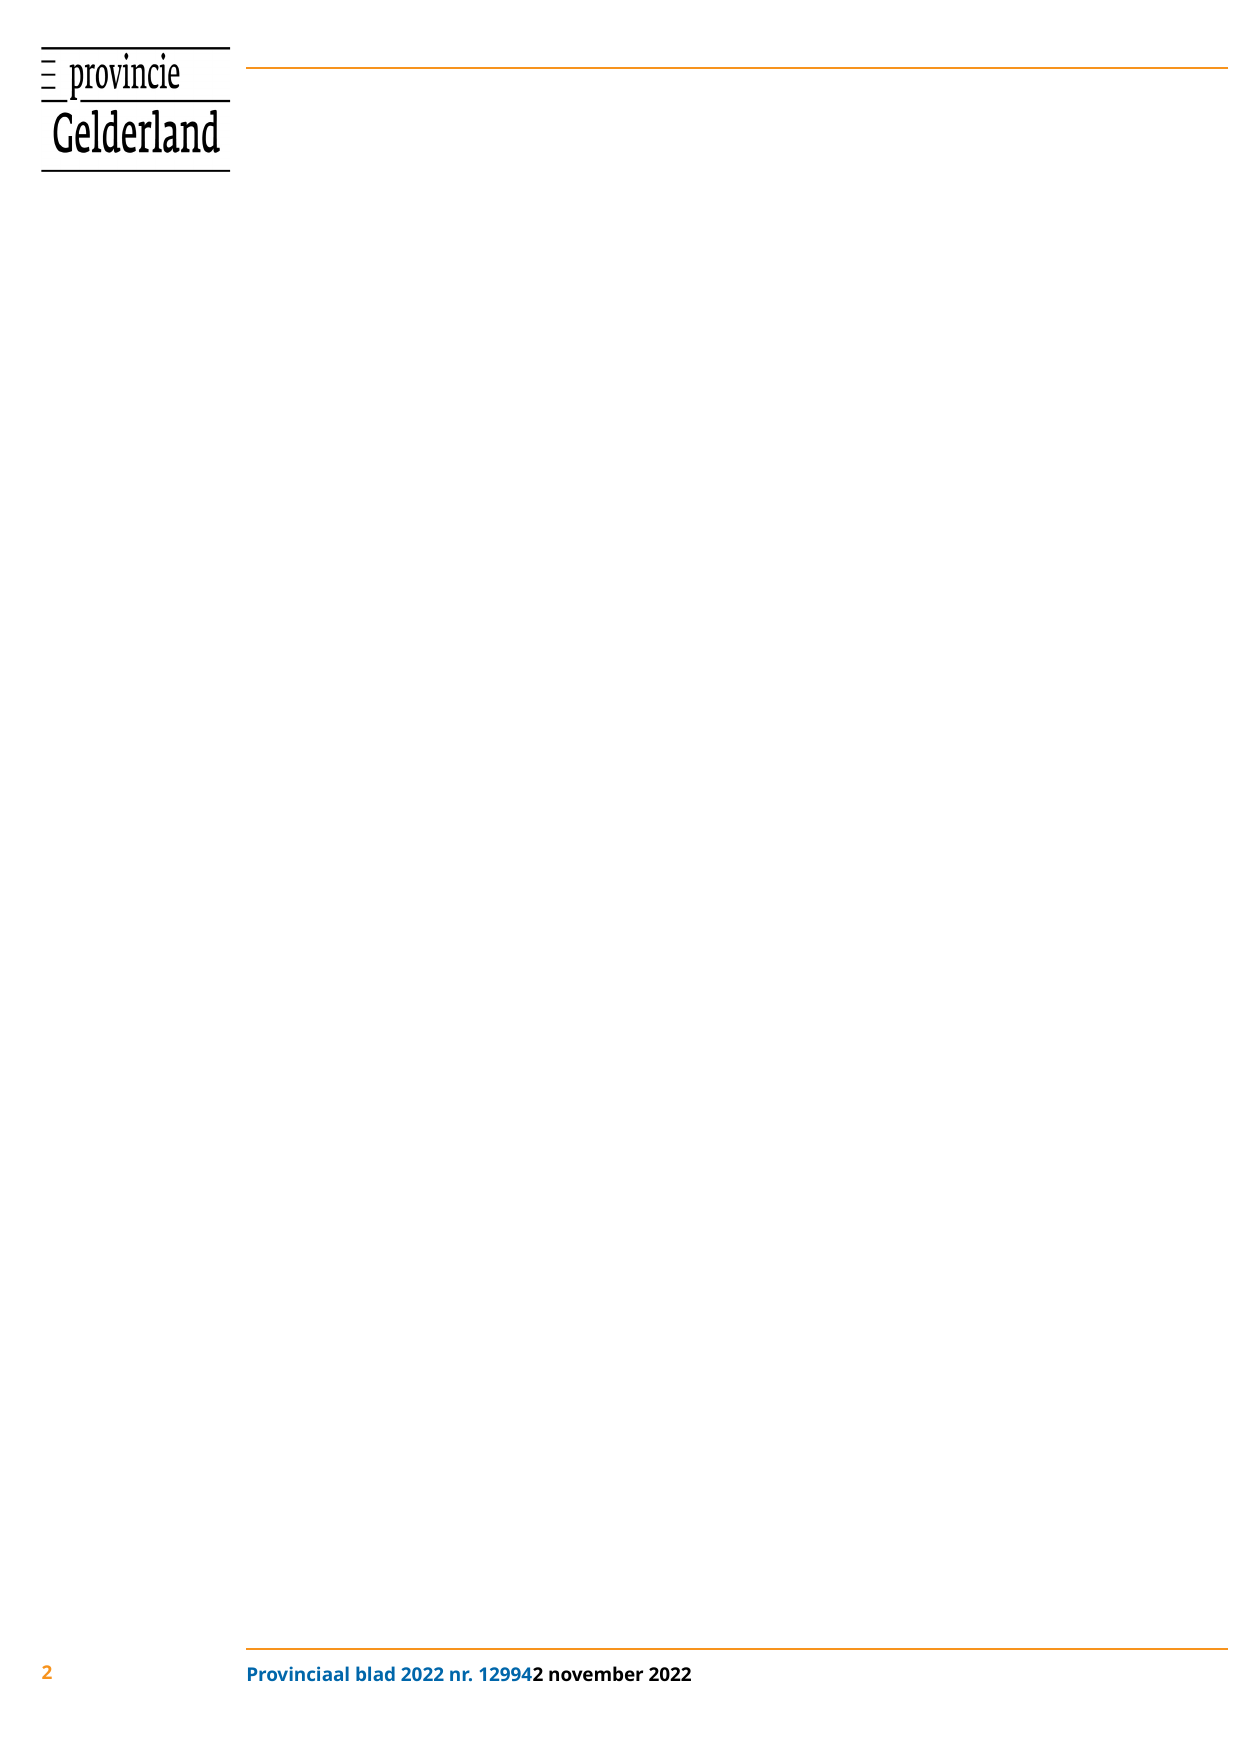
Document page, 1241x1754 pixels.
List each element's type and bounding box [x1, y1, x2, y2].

picture [41, 47, 231, 172]
